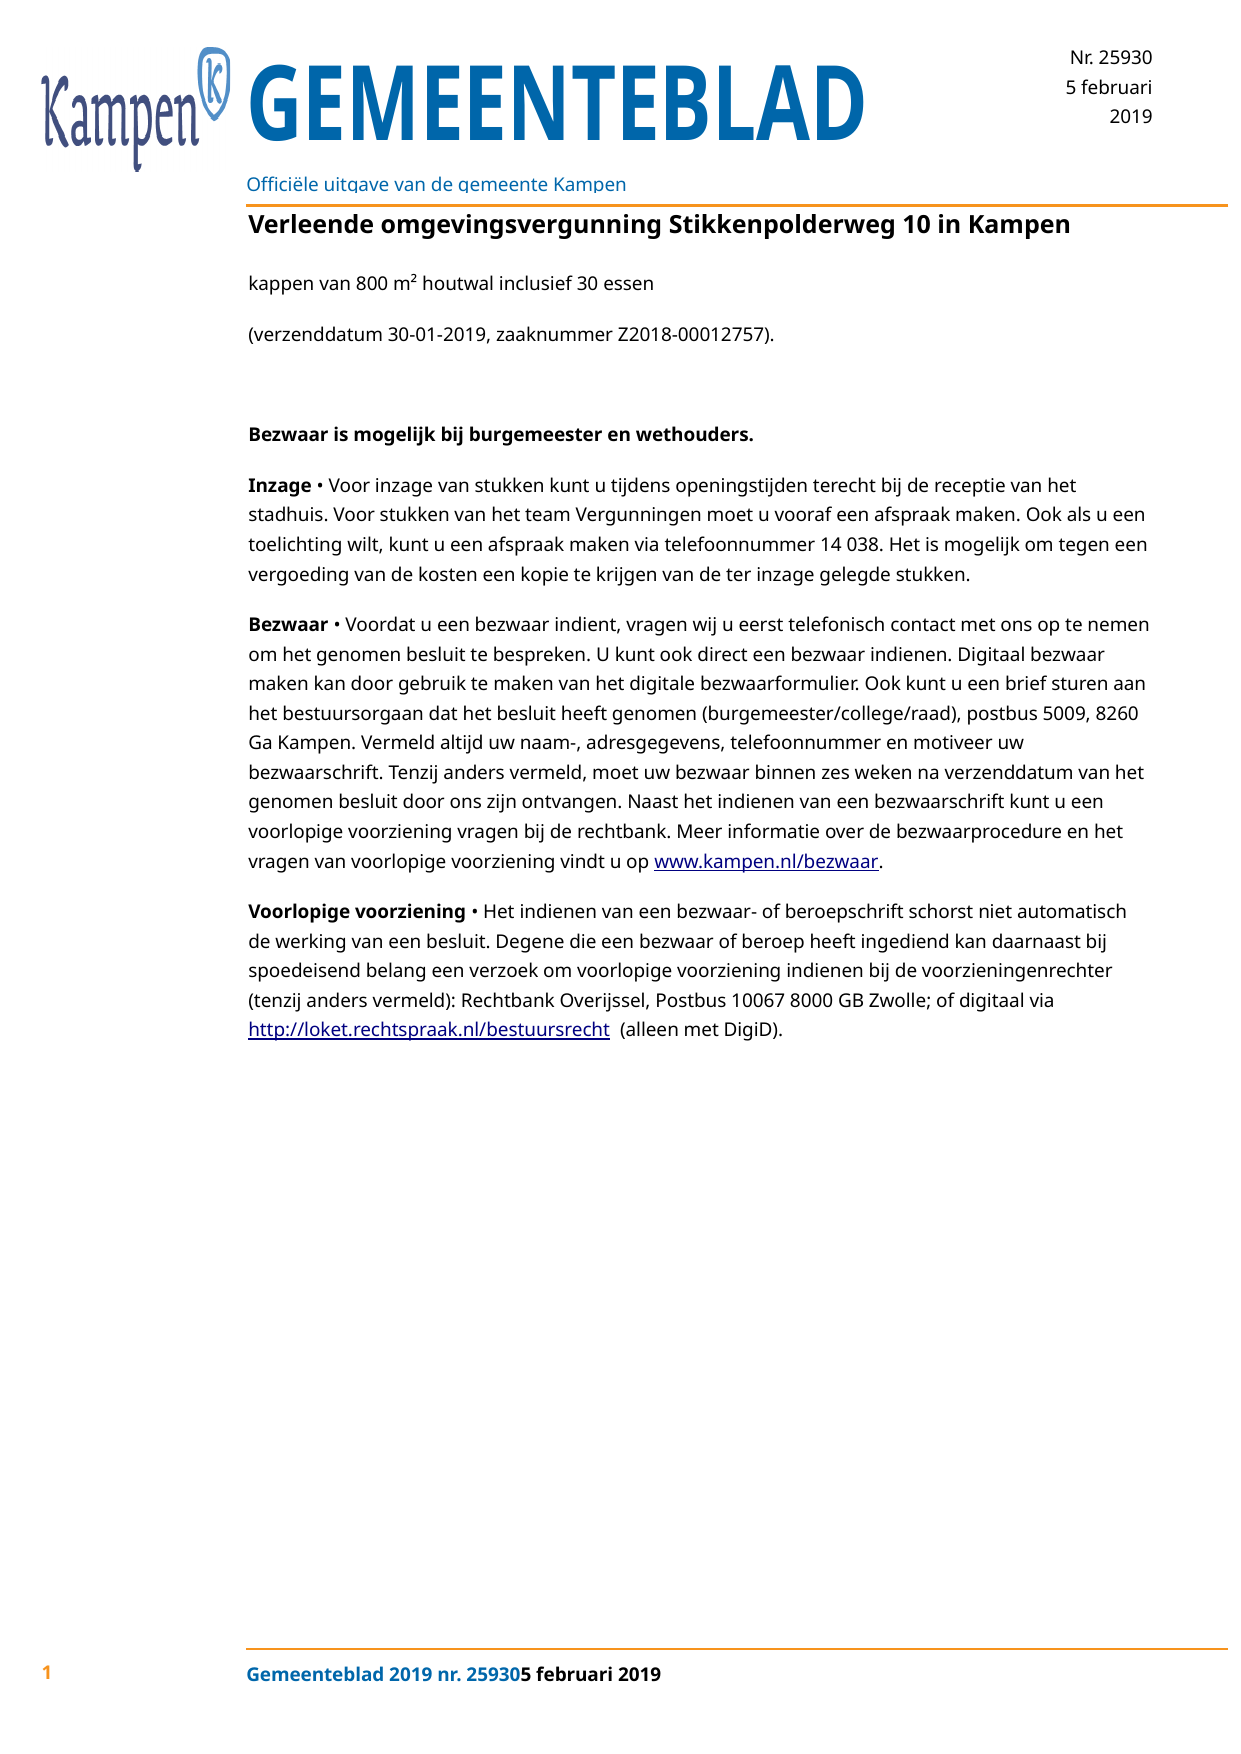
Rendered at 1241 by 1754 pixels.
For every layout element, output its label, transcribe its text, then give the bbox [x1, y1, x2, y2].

picture [41, 47, 231, 172]
text Bezwaar • Voordat u een bezwaar indient, vragen wij u eerst telefonisch contact met ons op te nemen om het genomen besluit te bespreken. U kunt ook direct een bezwaar indienen. Digitaal bezwaar maken kan door gebruik te maken van het digitale bezwaarformulier. Ook kunt u een brief sturen aan het bestuursorgaan dat het besluit heeft genomen (burgemeester/college/raad), postbus 5009, 8260 Ga Kampen. Vermeld altijd uw naam-, adresgegevens, telefoonnummer en motiveer uw bezwaarschrift. Tenzij anders vermeld, moet uw bezwaar binnen zes weken na verzenddatum van het genomen besluit door ons zijn ontvangen. Naast het indienen van een bezwaarschrift kunt u een voorlopige voorziening vragen bij de rechtbank. Meer informatie over de bezwaarprocedure en het vragen van voorlopige voorziening vindt u op www.kampen.nl/bezwaar. [248, 611, 1152, 873]
text Verleende omgevingsvergunning Stikkenpolderweg 10 in Kampen [248, 207, 1152, 241]
text kappen van 800 m² houtwal inclusief 30 essen [248, 270, 1152, 296]
text Voorlopige voorziening • Het indienen van een bezwaar- of beroepschrift schorst niet automatisch de werking van een besluit. Degene die een bezwaar of beroep heeft ingediend kan daarnaast bij spoedeisend belang een verzoek om voorlopige voorziening indienen bij de voorzieningenrechter (tenzij anders vermeld): Rechtbank Overijssel, Postbus 10067 8000 GB Zwolle; of digitaal via http://loket.rechtspraak.nl/bestuursrecht (alleen met DigiD). [248, 898, 1152, 1042]
text Bezwaar is mogelijk bij burgemeester en wethouders. [248, 422, 1152, 447]
text Inzage • Voor inzage van stukken kunt u tijdens openingstijden terecht bij de receptie van het stadhuis. Voor stukken van het team Vergunningen moet u vooraf een afspraak maken. Ook als u een toelichting wilt, kunt u een afspraak maken via telefoonnummer 14 038. Het is mogelijk om tegen een vergoeding van de kosten een kopie te krijgen van de ter inzage gelegde stukken. [248, 472, 1152, 586]
text (verzenddatum 30-01-2019, zaaknummer Z2018-00012757). [248, 321, 1152, 346]
